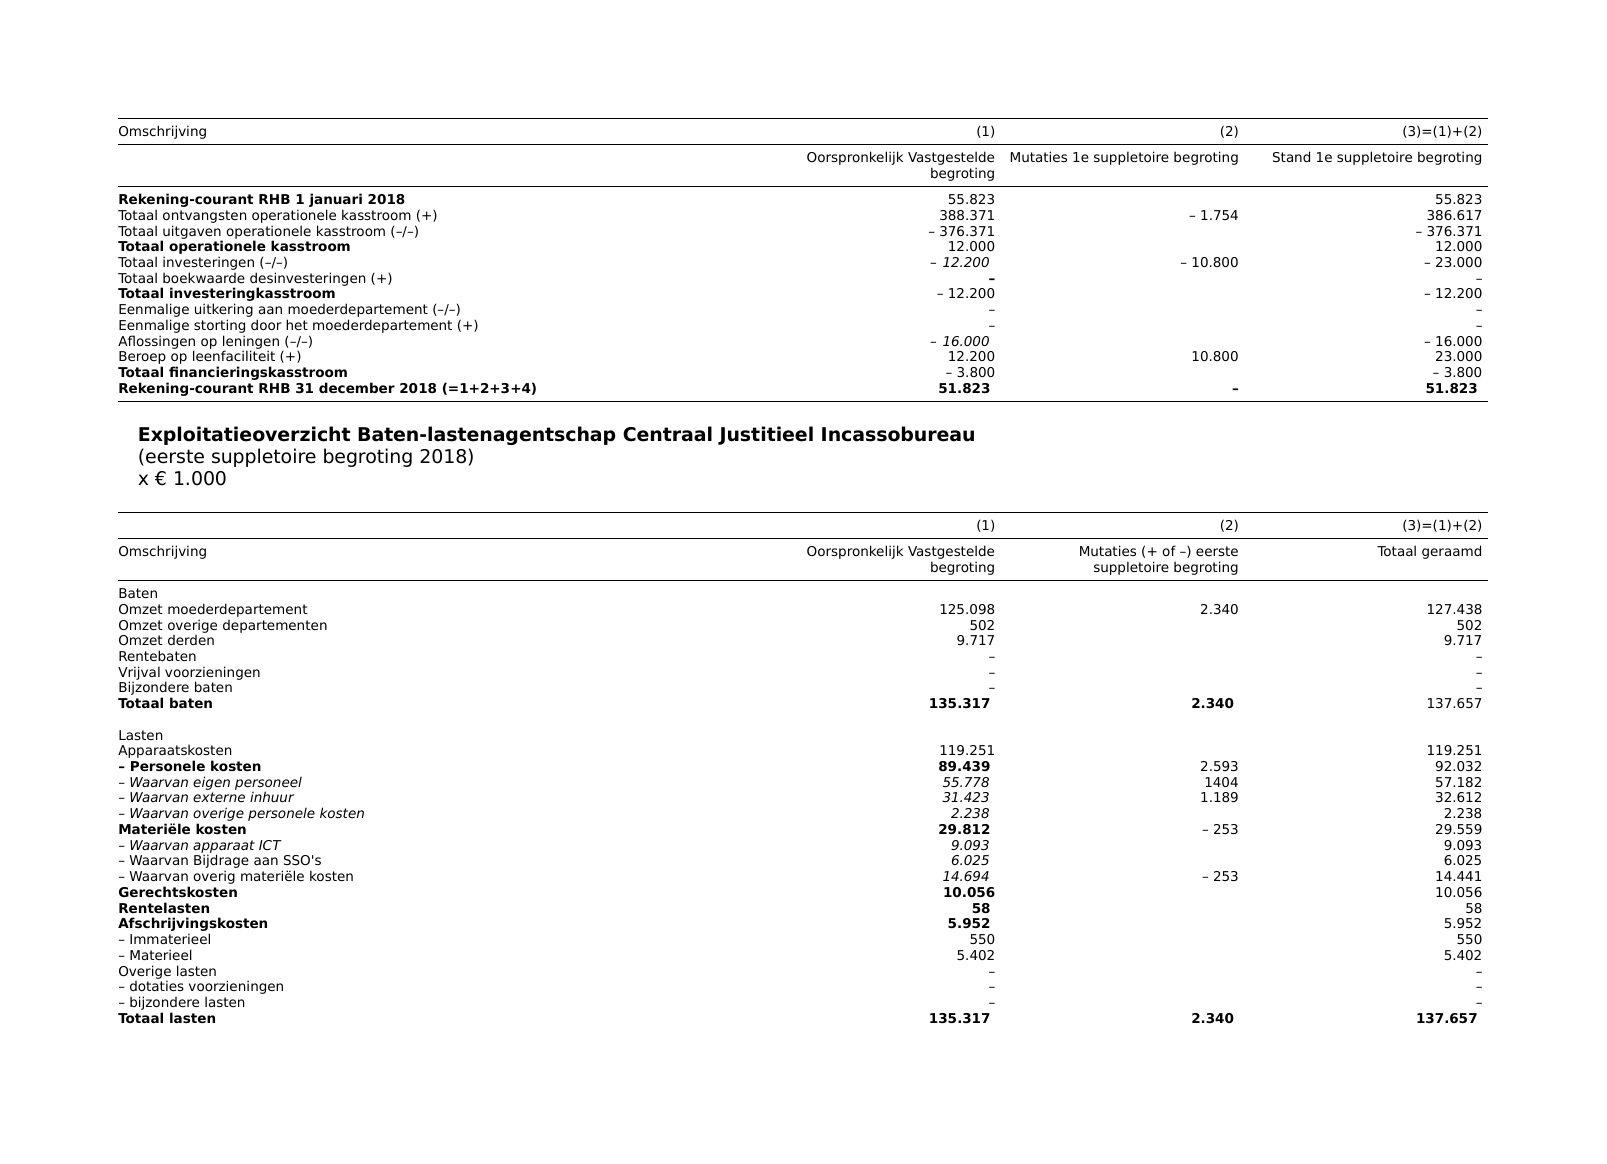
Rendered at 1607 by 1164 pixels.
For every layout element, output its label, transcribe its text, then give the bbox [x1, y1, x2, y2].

table_cell 127.438 [1245, 602, 1488, 617]
table_cell – [1245, 271, 1488, 286]
table_cell – [1245, 680, 1488, 696]
table_cell 57.182 [1245, 775, 1488, 790]
table_cell 1.189 [1001, 790, 1244, 806]
table_header (3)=(1)+(2) [1245, 513, 1488, 538]
table_cell 51.823 [1245, 381, 1488, 401]
table_cell 135.317 [758, 696, 1001, 712]
table_cell – 1.754 [1001, 208, 1244, 223]
table_cell [1001, 806, 1244, 822]
table_cell – 12.200 [1245, 286, 1488, 302]
table_cell Bijzondere baten [118, 680, 757, 696]
table_cell Oorspronkelijk Vastgestelde begroting [758, 539, 1001, 580]
table_cell 9.093 [758, 838, 1001, 853]
table_cell [1001, 617, 1244, 633]
table_cell – [1245, 963, 1488, 979]
table_cell – Materieel [118, 948, 757, 963]
table_cell 502 [1245, 617, 1488, 633]
table_cell Rekening-courant RHB 1 januari 2018 [118, 187, 757, 208]
table_cell – 376.371 [1245, 223, 1488, 239]
text x € 1.000 [118, 468, 1488, 490]
table_cell – [758, 680, 1001, 696]
table_cell Mutaties (+ of –) eerste suppletoire begroting [1001, 539, 1244, 580]
table_cell [1001, 948, 1244, 963]
table_cell Totaal uitgaven operationele kasstroom (–/–) [118, 223, 757, 239]
table_cell – [758, 665, 1001, 680]
table_cell 31.423 [758, 790, 1001, 806]
table_cell [1001, 1026, 1244, 1042]
table_cell – Waarvan externe inhuur [118, 790, 757, 806]
table_cell Apparaatskosten [118, 743, 757, 759]
table_header [118, 513, 757, 538]
table_cell 2.340 [1001, 696, 1244, 712]
table_header (1) [758, 119, 1001, 144]
table_cell – 16.000 [1245, 334, 1488, 349]
table_cell 92.032 [1245, 759, 1488, 774]
table_cell 10.056 [1245, 885, 1488, 900]
table_cell Stand 1e suppletoire begroting [1245, 145, 1488, 186]
table_cell 2.238 [1245, 806, 1488, 822]
table_cell – [758, 963, 1001, 979]
table_cell 14.441 [1245, 869, 1488, 885]
table_cell [1001, 318, 1244, 333]
table_cell Totaal investeringen (–/–) [118, 255, 757, 271]
table_cell 6.025 [758, 853, 1001, 869]
table_cell 2.593 [1001, 759, 1244, 774]
table_cell [1001, 665, 1244, 680]
table_cell 137.657 [1245, 696, 1488, 712]
text (eerste suppletoire begroting 2018) [118, 446, 1488, 468]
table_cell 1404 [1001, 775, 1244, 790]
table_cell – [1245, 302, 1488, 318]
table_cell Beroep op leenfaciliteit (+) [118, 349, 757, 365]
table_cell 32.612 [1245, 790, 1488, 806]
table_cell [1001, 853, 1244, 869]
table_cell [118, 145, 757, 186]
table_cell – [1245, 979, 1488, 995]
table_header (2) [1001, 119, 1244, 144]
table_cell [1001, 223, 1244, 239]
table_cell Totaal baten [118, 696, 757, 712]
table_cell Eenmalige storting door het moederdepartement (+) [118, 318, 757, 333]
table_cell [1001, 286, 1244, 302]
table_cell 502 [758, 617, 1001, 633]
table_cell [1001, 302, 1244, 318]
table_cell [1001, 649, 1244, 664]
table_cell – [1245, 318, 1488, 333]
table_cell – Waarvan apparaat ICT [118, 838, 757, 853]
table_cell [1001, 334, 1244, 349]
table_cell [1001, 633, 1244, 649]
table_cell 55.823 [758, 187, 1001, 208]
table_cell – Waarvan overige personele kosten [118, 806, 757, 822]
table_cell [1245, 581, 1488, 602]
table_cell Afschrijvingskosten [118, 916, 757, 932]
table_cell Totaal operationele kasstroom [118, 239, 757, 255]
table_cell Omzet overige departementen [118, 617, 757, 633]
table_cell [118, 1026, 757, 1042]
table_cell 119.251 [758, 743, 1001, 759]
table_cell 550 [758, 932, 1001, 948]
table_cell 10.056 [758, 885, 1001, 900]
table_cell – [1245, 665, 1488, 680]
table_cell – [758, 979, 1001, 995]
table_cell 2.340 [1001, 1011, 1244, 1026]
table_cell 51.823 [758, 381, 1001, 401]
table_cell 125.098 [758, 602, 1001, 617]
table_cell – [758, 271, 1001, 286]
table_cell [1245, 728, 1488, 743]
table_cell – 23.000 [1245, 255, 1488, 271]
table_cell 2.238 [758, 806, 1001, 822]
table_cell – [758, 995, 1001, 1011]
table_cell [1001, 932, 1244, 948]
table_cell – 16.000 [758, 334, 1001, 349]
table_header (1) [758, 513, 1001, 538]
table_cell 550 [1245, 932, 1488, 948]
table_header (3)=(1)+(2) [1245, 119, 1488, 144]
table_cell – Personele kosten [118, 759, 757, 774]
table_cell [1001, 271, 1244, 286]
table_cell [758, 728, 1001, 743]
table_cell Totaal geraamd [1245, 539, 1488, 580]
table_cell 58 [1245, 900, 1488, 916]
table_cell [1001, 728, 1244, 743]
table_cell [758, 581, 1001, 602]
table_cell 55.778 [758, 775, 1001, 790]
table_cell 5.402 [758, 948, 1001, 963]
table_header (2) [1001, 513, 1244, 538]
table_cell – [1245, 649, 1488, 664]
table_cell 23.000 [1245, 349, 1488, 365]
table_cell – Waarvan eigen personeel [118, 775, 757, 790]
table_cell [1001, 963, 1244, 979]
table_cell [1245, 712, 1488, 727]
table_cell – 253 [1001, 869, 1244, 885]
table_cell Vrijval voorzieningen [118, 665, 757, 680]
table_cell 388.371 [758, 208, 1001, 223]
table_cell – [758, 302, 1001, 318]
table_cell [118, 712, 757, 727]
table_cell [1001, 365, 1244, 381]
table_cell Totaal boekwaarde desinvesteringen (+) [118, 271, 757, 286]
table_cell Omschrijving [118, 539, 757, 580]
table_cell 12.000 [758, 239, 1001, 255]
table_cell 9.717 [1245, 633, 1488, 649]
table_cell – bijzondere lasten [118, 995, 757, 1011]
table_cell 5.952 [758, 916, 1001, 932]
table_cell Rentelasten [118, 900, 757, 916]
table_cell 29.559 [1245, 822, 1488, 837]
table_cell – Waarvan Bijdrage aan SSO's [118, 853, 757, 869]
table_cell 137.657 [1245, 1011, 1488, 1026]
table_cell Overige lasten [118, 963, 757, 979]
table_cell 58 [758, 900, 1001, 916]
table_cell 5.402 [1245, 948, 1488, 963]
table_cell 9.717 [758, 633, 1001, 649]
table_cell – [1001, 381, 1244, 401]
table_cell – 253 [1001, 822, 1244, 837]
table_cell [1001, 712, 1244, 727]
table_cell [1001, 680, 1244, 696]
table_cell – 12.200 [758, 255, 1001, 271]
table_cell 29.812 [758, 822, 1001, 837]
table_cell – 376.371 [758, 223, 1001, 239]
table_cell 135.317 [758, 1011, 1001, 1026]
table_cell Omzet derden [118, 633, 757, 649]
table_cell Aflossingen op leningen (–/–) [118, 334, 757, 349]
table_cell 119.251 [1245, 743, 1488, 759]
table_cell – [758, 318, 1001, 333]
table_cell – 3.800 [758, 365, 1001, 381]
table_cell Eenmalige uitkering aan moederdepartement (–/–) [118, 302, 757, 318]
table_cell 55.823 [1245, 187, 1488, 208]
table_cell – Immaterieel [118, 932, 757, 948]
table_cell Baten [118, 581, 757, 602]
table_cell 12.200 [758, 349, 1001, 365]
table_cell Totaal ontvangsten operationele kasstroom (+) [118, 208, 757, 223]
table_cell 10.800 [1001, 349, 1244, 365]
table_cell Totaal lasten [118, 1011, 757, 1026]
table_cell 2.340 [1001, 602, 1244, 617]
table_cell – 3.800 [1245, 365, 1488, 381]
table_cell Totaal investeringkasstroom [118, 286, 757, 302]
table_cell Rentebaten [118, 649, 757, 664]
table_cell [1001, 743, 1244, 759]
table_cell Oorspronkelijk Vastgestelde begroting [758, 145, 1001, 186]
table_cell – [1245, 995, 1488, 1011]
table_cell [758, 1026, 1001, 1042]
table_cell [1001, 995, 1244, 1011]
table_cell [1001, 838, 1244, 853]
table_cell [758, 712, 1001, 727]
table_header Omschrijving [118, 119, 757, 144]
table_cell Materiële kosten [118, 822, 757, 837]
table_cell [1001, 885, 1244, 900]
table_cell – 10.800 [1001, 255, 1244, 271]
table_cell Mutaties 1e suppletoire begroting [1001, 145, 1244, 186]
table_cell Lasten [118, 728, 757, 743]
table_cell 9.093 [1245, 838, 1488, 853]
table_cell – 12.200 [758, 286, 1001, 302]
table_cell [1001, 581, 1244, 602]
table_cell 5.952 [1245, 916, 1488, 932]
table_cell – Waarvan overig materiële kosten [118, 869, 757, 885]
table_cell [1001, 916, 1244, 932]
table_cell 386.617 [1245, 208, 1488, 223]
table_cell Omzet moederdepartement [118, 602, 757, 617]
table_cell [1001, 900, 1244, 916]
table_cell [1245, 1026, 1488, 1042]
table_cell [1001, 979, 1244, 995]
table_cell Rekening-courant RHB 31 december 2018 (=1+2+3+4) [118, 381, 757, 401]
table_cell Gerechtskosten [118, 885, 757, 900]
table_cell 14.694 [758, 869, 1001, 885]
table_cell [1001, 187, 1244, 208]
table_cell 89.439 [758, 759, 1001, 774]
table_cell 6.025 [1245, 853, 1488, 869]
table_cell – dotaties voorzieningen [118, 979, 757, 995]
table_cell [1001, 239, 1244, 255]
table_cell Totaal financieringskasstroom [118, 365, 757, 381]
table_cell 12.000 [1245, 239, 1488, 255]
table_cell – [758, 649, 1001, 664]
text Exploitatieoverzicht Baten-lastenagentschap Centraal Justitieel Incassobureau [118, 424, 1488, 446]
